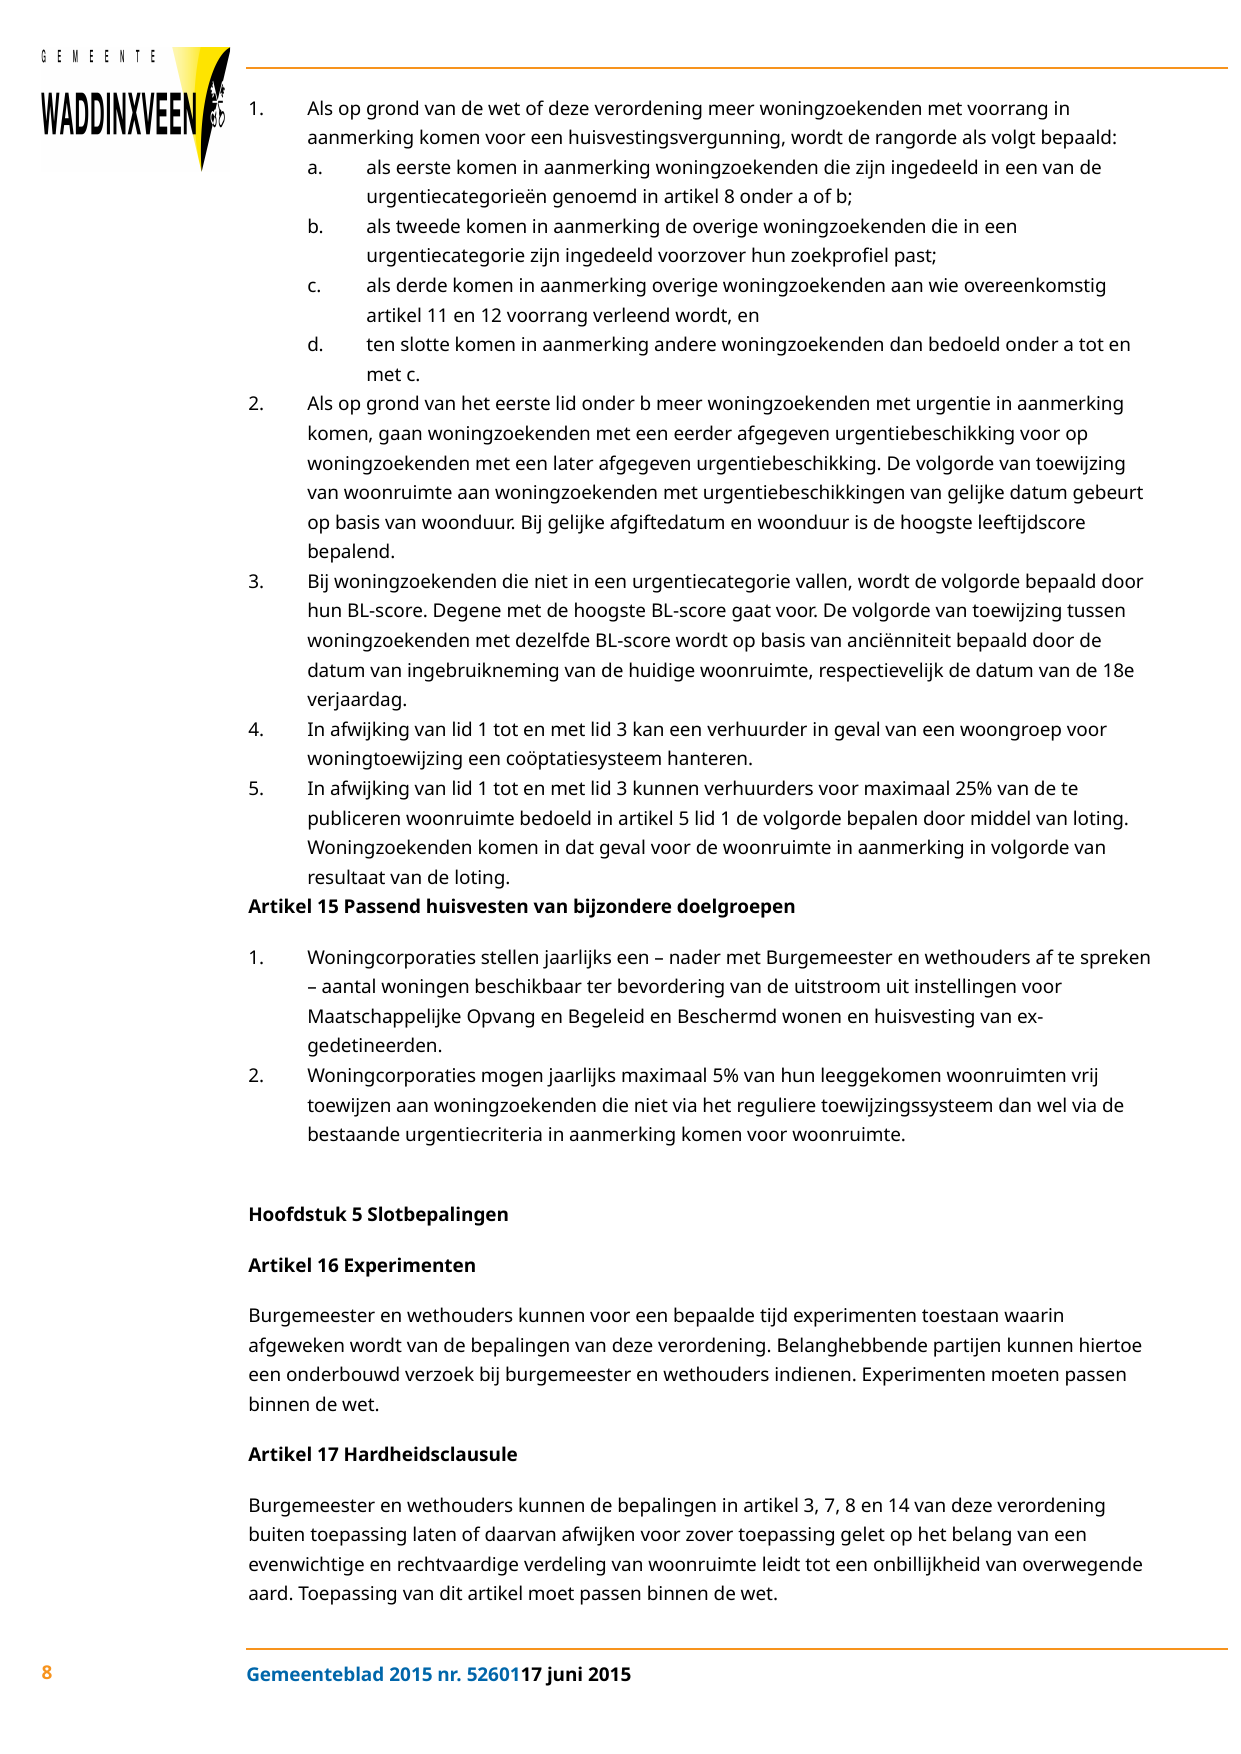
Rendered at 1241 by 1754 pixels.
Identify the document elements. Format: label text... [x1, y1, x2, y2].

picture [41, 47, 231, 172]
list Woningcorporaties mogen jaarlijks maximaal 5% van hun leeggekomen woonruimten vrij toewijzen aan woningzoekenden die niet via het reguliere toewijzingssysteem dan wel via de bestaande urgentiecriteria in aanmerking komen voor woonruimte. [248, 1062, 1152, 1147]
list Woningcorporaties stellen jaarlijks een – nader met Burgemeester en wethouders af te spreken – aantal woningen beschikbaar ter bevordering van de uitstroom uit instellingen voor Maatschappelijke Opvang en Begeleid en Beschermd wonen en huisvesting van ex-gedetineerden. [248, 944, 1152, 1058]
text Burgemeester en wethouders kunnen de bepalingen in artikel 3, 7, 8 en 14 van deze verordening buiten toepassing laten of daarvan afwijken voor zover toepassing gelet op het belang van een evenwichtige en rechtvaardige verdeling van woonruimte leidt tot een onbillijkheid van overwegende aard. Toepassing van dit artikel moet passen binnen de wet. [248, 1492, 1152, 1606]
text Burgemeester en wethouders kunnen voor een bepaalde tijd experimenten toestaan waarin afgeweken wordt van de bepalingen van deze verordening. Belanghebbende partijen kunnen hiertoe een onderbouwd verzoek bij burgemeester en wethouders indienen. Experimenten moeten passen binnen de wet. [248, 1302, 1152, 1417]
list als eerste komen in aanmerking woningzoekenden die zijn ingedeeld in een van de urgentiecategorieën genoemd in artikel 8 onder a of b; [307, 154, 1152, 209]
list als derde komen in aanmerking overige woningzoekenden aan wie overeenkomstig artikel 11 en 12 voorrang verleend wordt, en [307, 272, 1152, 328]
list Als op grond van het eerste lid onder b meer woningzoekenden met urgentie in aanmerking komen, gaan woningzoekenden met een eerder afgegeven urgentiebeschikking voor op woningzoekenden met een later afgegeven urgentiebeschikking. De volgorde van toewijzing van woonruimte aan woningzoekenden met urgentiebeschikkingen van gelijke datum gebeurt op basis van woonduur. Bij gelijke afgiftedatum en woonduur is de hoogste leeftijdscore bepalend. [248, 391, 1152, 564]
list ten slotte komen in aanmerking andere woningzoekenden dan bedoeld onder a tot en met c. [307, 331, 1152, 387]
text Artikel 16 Experimenten [248, 1252, 1152, 1278]
list Bij woningzoekenden die niet in een urgentiecategorie vallen, wordt de volgorde bepaald door hun BL-score. Degene met de hoogste BL-score gaat voor. De volgorde van toewijzing tussen woningzoekenden met dezelfde BL-score wordt op basis van anciënniteit bepaald door de datum van ingebruikneming van de huidige woonruimte, respectievelijk de datum van de 18e verjaardag. [248, 568, 1152, 712]
text Artikel 15 Passend huisvesten van bijzondere doelgroepen [248, 893, 1152, 919]
text Artikel 17 Hardheidsclausule [248, 1441, 1152, 1467]
text Hoofdstuk 5 Slotbepalingen [248, 1201, 1152, 1227]
list In afwijking van lid 1 tot en met lid 3 kunnen verhuurders voor maximaal 25% van de te publiceren woonruimte bedoeld in artikel 5 lid 1 de volgorde bepalen door middel van loting. Woningzoekenden komen in dat geval voor de woonruimte in aanmerking in volgorde van resultaat van de loting. [248, 775, 1152, 890]
list In afwijking van lid 1 tot en met lid 3 kan een verhuurder in geval van een woongroep voor woningtoewijzing een coöptatiesysteem hanteren. [248, 716, 1152, 771]
list Als op grond van de wet of deze verordening meer woningzoekenden met voorrang in aanmerking komen voor een huisvestingsvergunning, wordt de rangorde als volgt bepaald: [248, 95, 1152, 150]
list als tweede komen in aanmerking de overige woningzoekenden die in een urgentiecategorie zijn ingedeeld voorzover hun zoekprofiel past; [307, 213, 1152, 268]
